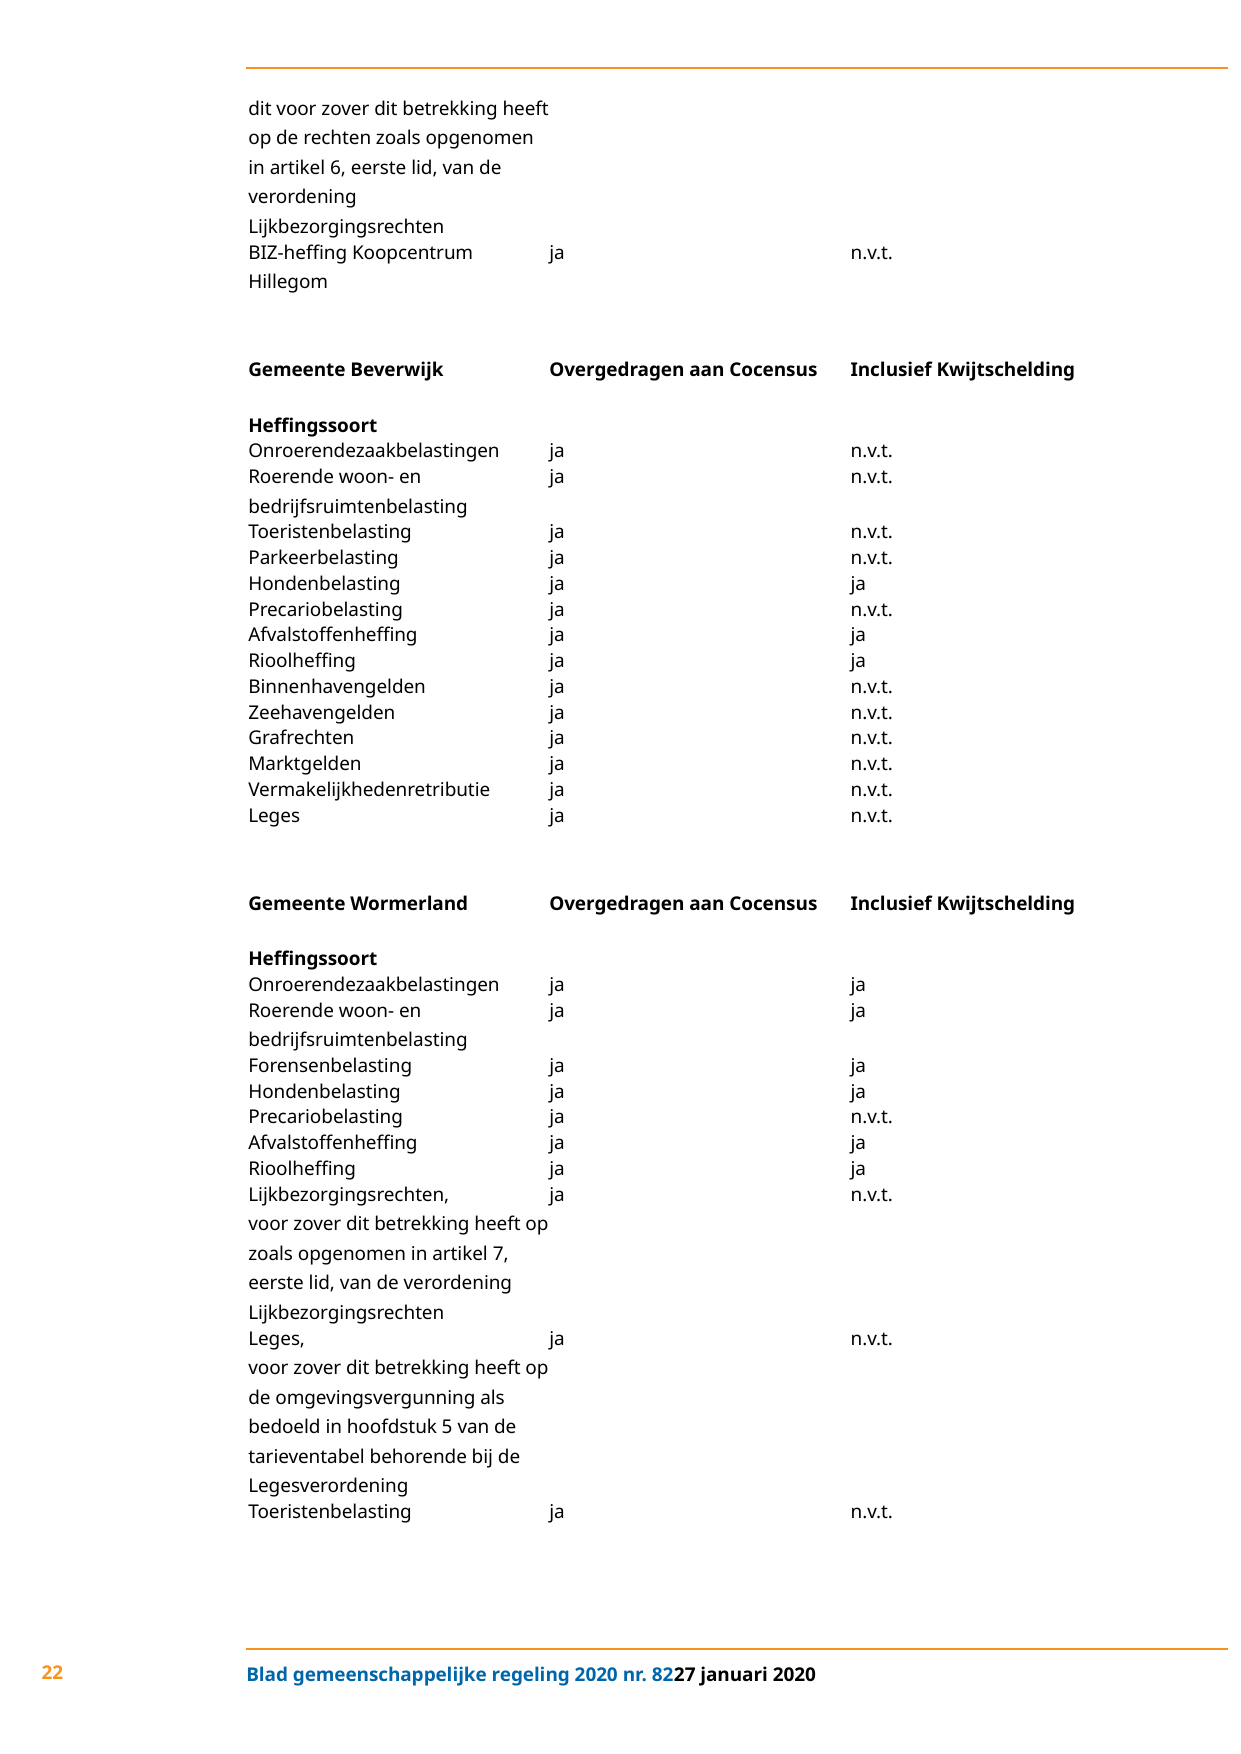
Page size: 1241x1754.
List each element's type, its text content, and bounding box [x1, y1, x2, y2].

table_cell n.v.t. [850, 438, 1152, 463]
table_cell n.v.t. [850, 725, 1152, 750]
table_cell Onroerendezaakbelastingen [248, 438, 549, 463]
table_header Inclusief Kwijtschelding [850, 327, 1152, 382]
table_cell dit voor zover dit betrekking heeft op de rechten zoals opgenomen in artikel 6, eerste lid, van de verordening Lijkbezorgingsrechten [248, 95, 549, 239]
table_cell ja [850, 997, 1152, 1052]
table_cell Rioolheffing [248, 1155, 549, 1181]
table_cell n.v.t. [850, 802, 1152, 827]
table_cell n.v.t. [850, 519, 1152, 544]
table_cell [850, 95, 1152, 239]
table_header Overgedragen aan Cocensus [549, 860, 850, 916]
table_cell Lijkbezorgingsrechten, voor zover dit betrekking heeft op zoals opgenomen in artikel 7, eerste lid, van de verordening Lijkbezorgingsrechten [248, 1181, 549, 1325]
table_cell Toeristenbelasting [248, 519, 549, 544]
table_cell Leges, voor zover dit betrekking heeft op de omgevingsvergunning als bedoeld in hoofdstuk 5 van de tarieventabel behorende bij de Legesverordening [248, 1325, 549, 1498]
table_cell ja [549, 802, 850, 827]
table_cell ja [850, 1078, 1152, 1103]
table_cell ja [549, 596, 850, 622]
table_cell ja [549, 648, 850, 673]
table_header Overgedragen aan Cocensus [549, 327, 850, 382]
table_cell ja [549, 1181, 850, 1325]
table_cell ja [549, 750, 850, 776]
table_header Inclusief Kwijtschelding [850, 860, 1152, 916]
table_cell BIZ-heffing Koopcentrum Hillegom [248, 239, 549, 294]
table_cell n.v.t. [850, 673, 1152, 699]
table_cell n.v.t. [850, 596, 1152, 622]
table_cell ja [549, 1499, 850, 1524]
table_cell n.v.t. [850, 776, 1152, 802]
table_cell Roerende woon- en bedrijfsruimtenbelasting [248, 464, 549, 519]
table_cell ja [549, 699, 850, 724]
table_cell ja [549, 725, 850, 750]
table_cell ja [549, 239, 850, 294]
table_header [549, 1557, 850, 1583]
table_cell ja [850, 1155, 1152, 1181]
table_cell Binnenhavengelden [248, 673, 549, 699]
table_cell ja [549, 1129, 850, 1155]
table_cell ja [549, 545, 850, 570]
table_cell n.v.t. [850, 1181, 1152, 1325]
table_cell Zeehavengelden [248, 699, 549, 724]
table_header Gemeente Beverwijk [248, 327, 549, 382]
table_cell Marktgelden [248, 750, 549, 776]
table_cell ja [549, 971, 850, 997]
table_header Gemeente Wormerland [248, 860, 549, 916]
table_cell ja [850, 622, 1152, 647]
table_cell ja [549, 673, 850, 699]
table_cell Hondenbelasting [248, 570, 549, 596]
table_cell Parkeerbelasting [248, 545, 549, 570]
table_header [850, 1557, 1152, 1583]
table_cell ja [549, 519, 850, 544]
table_cell ja [549, 570, 850, 596]
table_cell Afvalstoffenheffing [248, 622, 549, 647]
table_cell ja [549, 438, 850, 463]
table_cell Hondenbelasting [248, 1078, 549, 1103]
table_cell Onroerendezaakbelastingen [248, 971, 549, 997]
table_cell n.v.t. [850, 750, 1152, 776]
picture [41, 47, 231, 172]
table_cell Forensenbelasting [248, 1052, 549, 1078]
table_cell n.v.t. [850, 239, 1152, 294]
table_cell ja [549, 1078, 850, 1103]
table_cell [549, 95, 850, 239]
table_cell Precariobelasting [248, 1104, 549, 1129]
table_cell ja [549, 1325, 850, 1498]
table_cell ja [850, 1129, 1152, 1155]
table_cell n.v.t. [850, 1499, 1152, 1524]
table_cell n.v.t. [850, 1325, 1152, 1498]
table_cell Heffingssoort [248, 383, 549, 438]
table_cell ja [549, 1052, 850, 1078]
table_cell Heffingssoort [248, 916, 549, 971]
table_cell ja [549, 464, 850, 519]
table_cell Grafrechten [248, 725, 549, 750]
table_cell ja [549, 776, 850, 802]
table_cell ja [850, 1052, 1152, 1078]
table_cell n.v.t. [850, 699, 1152, 724]
table_cell n.v.t. [850, 464, 1152, 519]
table_cell ja [850, 570, 1152, 596]
table_cell Roerende woon- en bedrijfsruimtenbelasting [248, 997, 549, 1052]
table_cell Leges [248, 802, 549, 827]
table_cell Afvalstoffenheffing [248, 1129, 549, 1155]
table_header [248, 1557, 549, 1583]
table_cell n.v.t. [850, 545, 1152, 570]
table_cell ja [549, 1155, 850, 1181]
table_cell Rioolheffing [248, 648, 549, 673]
table_cell ja [549, 622, 850, 647]
table_cell n.v.t. [850, 1104, 1152, 1129]
table_cell Toeristenbelasting [248, 1499, 549, 1524]
table_cell ja [850, 648, 1152, 673]
table_cell ja [549, 997, 850, 1052]
table_cell Vermakelijkhedenretributie [248, 776, 549, 802]
table_cell ja [549, 1104, 850, 1129]
table_cell Precariobelasting [248, 596, 549, 622]
table_cell ja [850, 971, 1152, 997]
